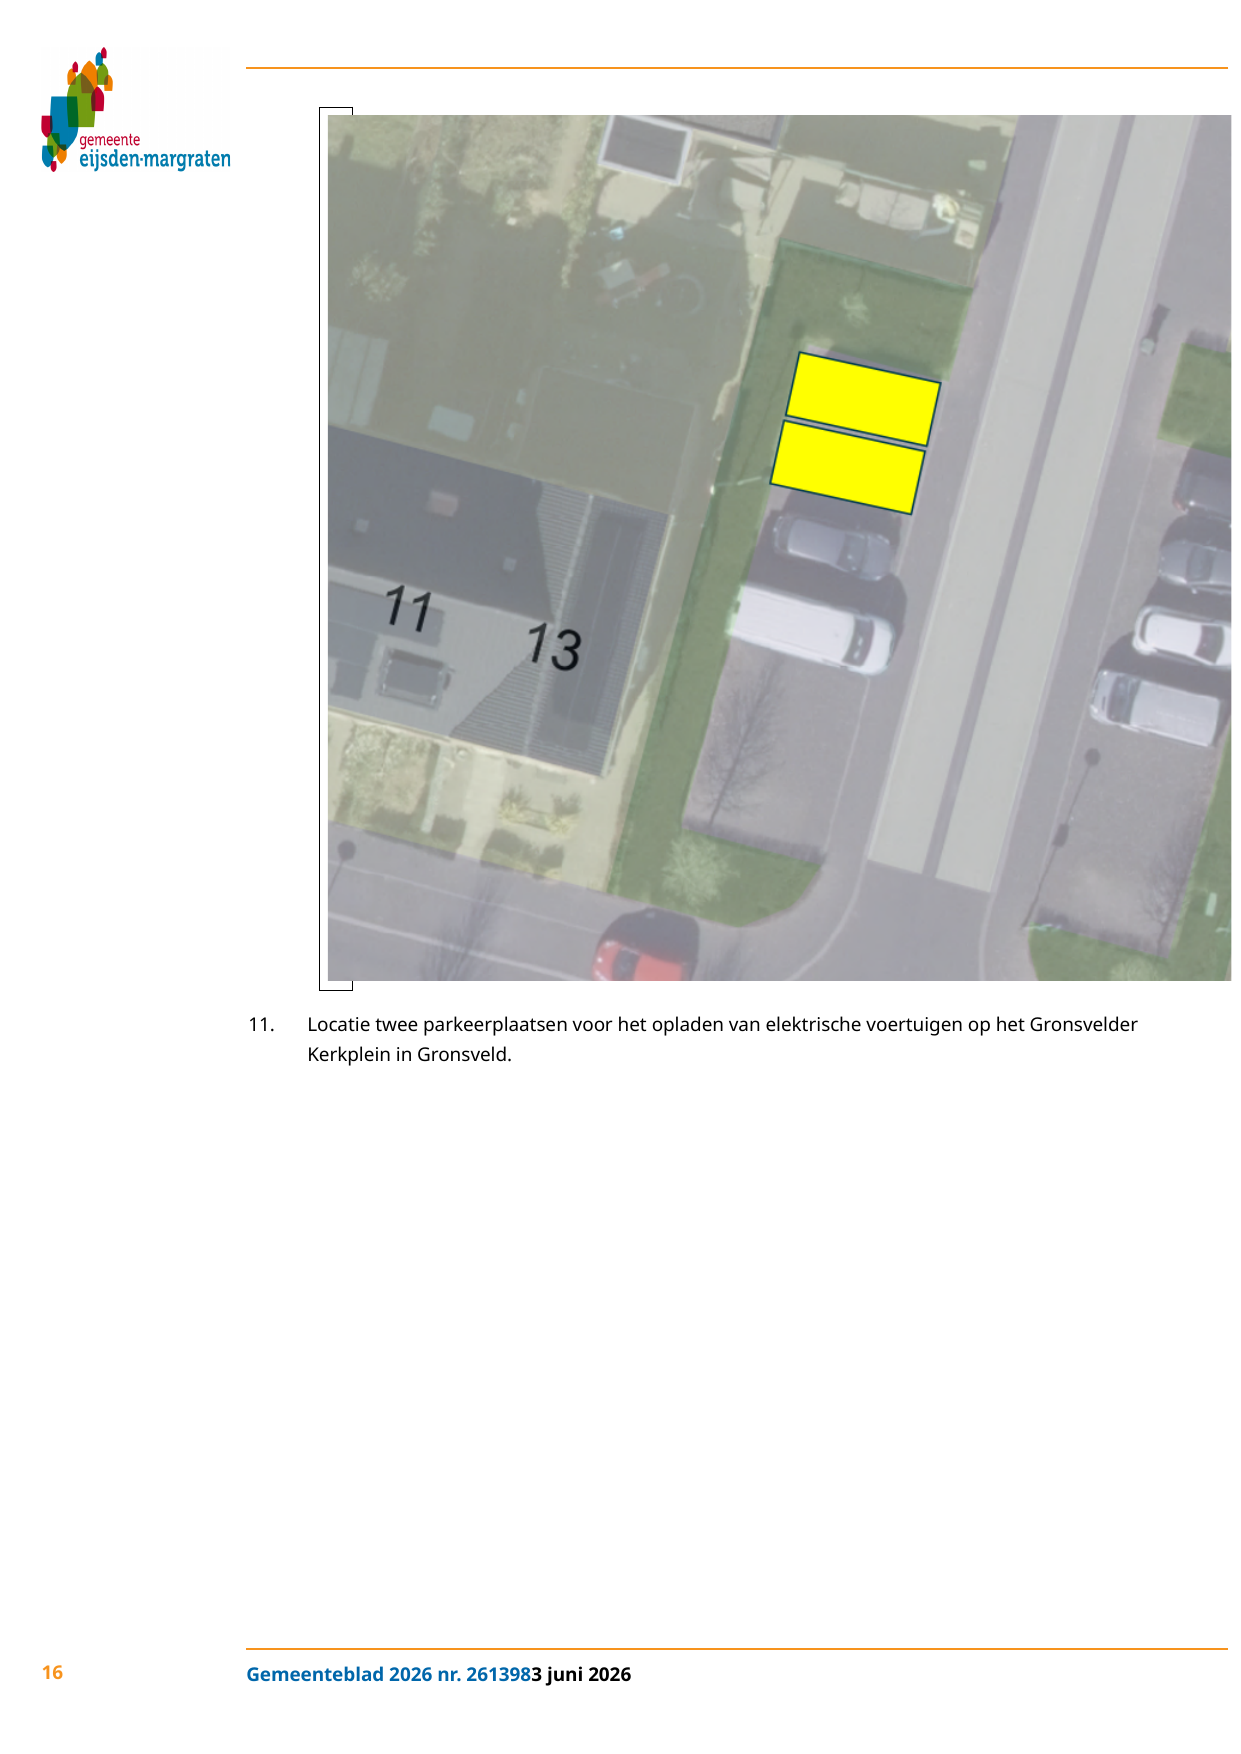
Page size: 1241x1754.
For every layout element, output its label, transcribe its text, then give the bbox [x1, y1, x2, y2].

picture [327, 115, 1232, 981]
list Locatie twee parkeerplaatsen voor het opladen van elektrische voertuigen op het Gronsvelder Kerkplein in Gronsveld. [248, 1011, 1152, 1067]
picture [41, 47, 231, 172]
